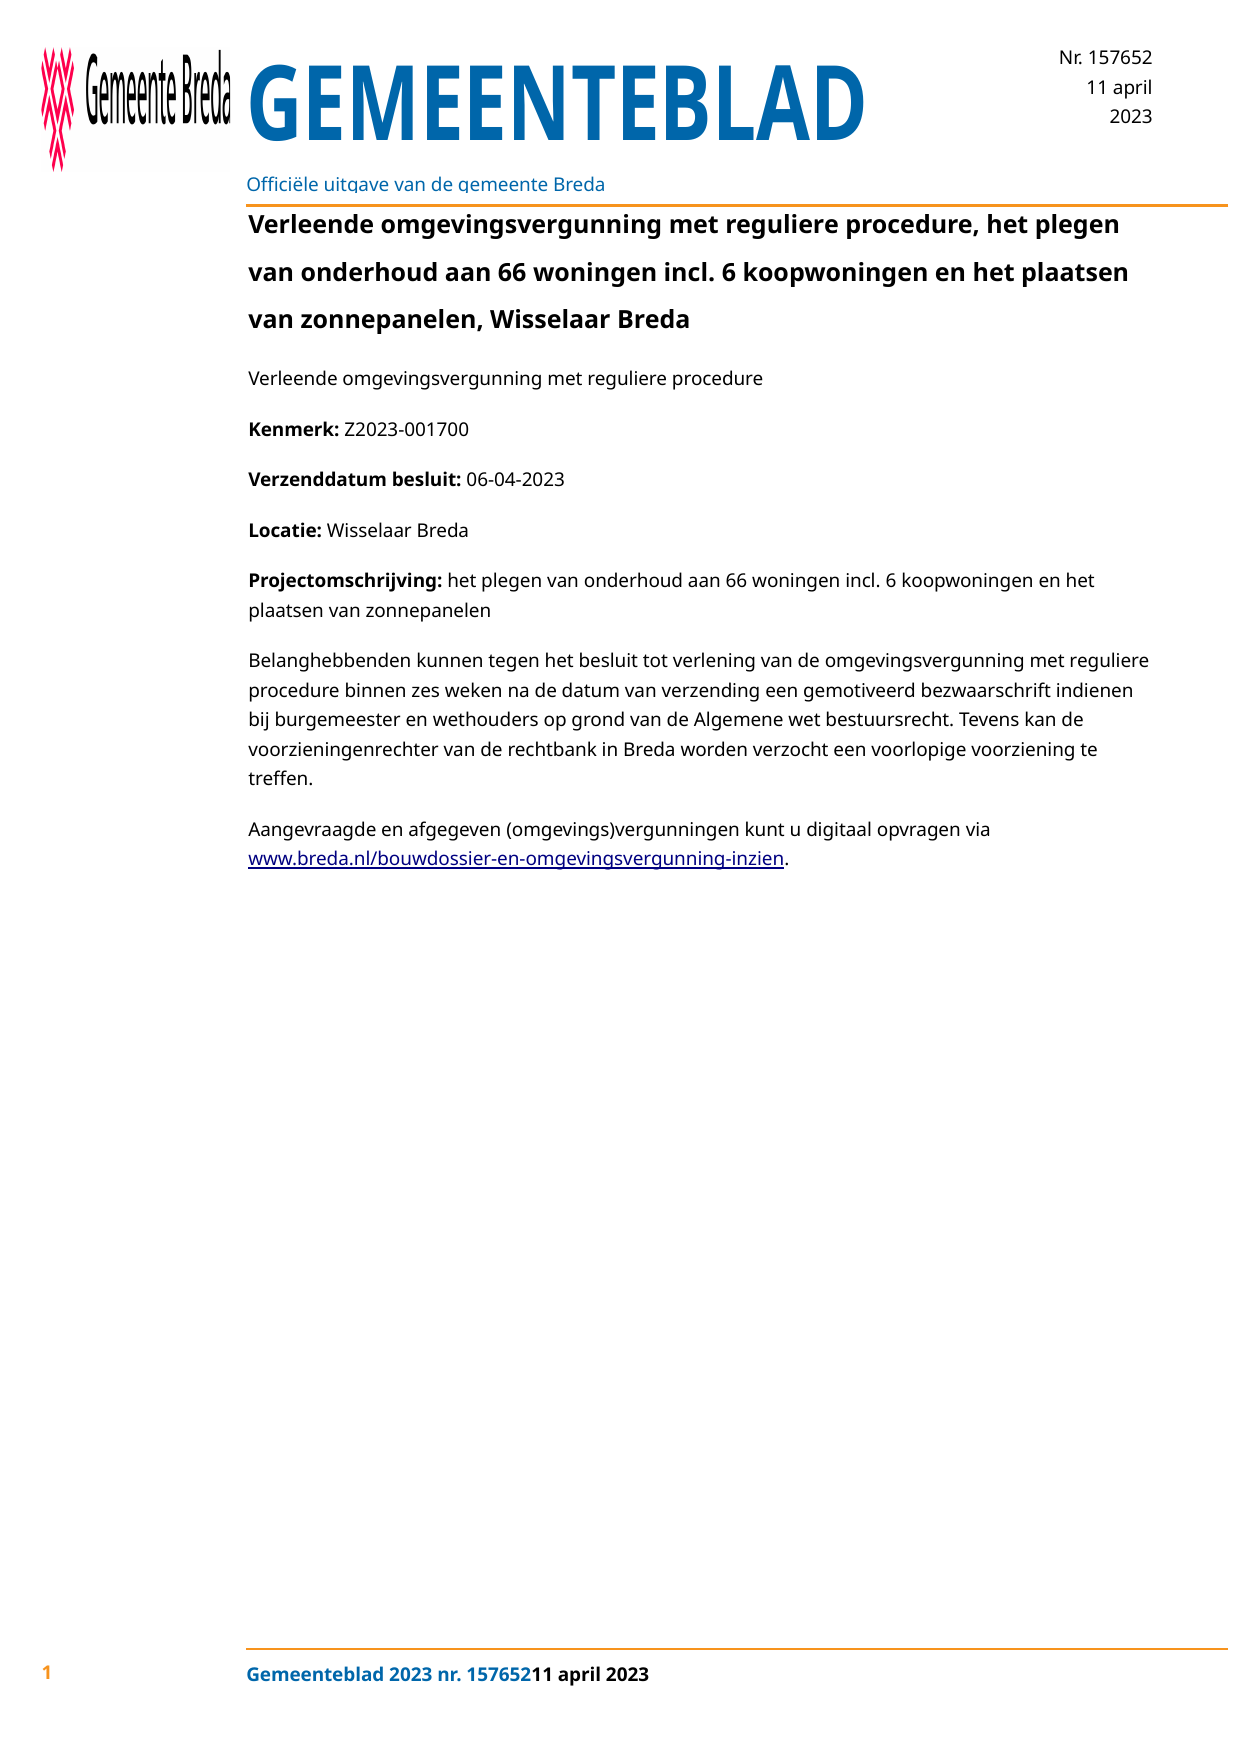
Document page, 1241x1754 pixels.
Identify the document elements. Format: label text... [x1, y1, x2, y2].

text Projectomschrijving: het plegen van onderhoud aan 66 woningen incl. 6 koopwoningen en het plaatsen van zonnepanelen [248, 567, 1152, 622]
text Aangevraagde en afgegeven (omgevings)vergunningen kunt u digitaal opvragen via www.breda.nl/bouwdossier-en-omgevingsvergunning-inzien. [248, 816, 1152, 871]
text Belanghebbenden kunnen tegen het besluit tot verlening van de omgevingsvergunning met reguliere procedure binnen zes weken na de datum van verzending een gemotiveerd bezwaarschrift indienen bij burgemeester en wethouders op grond van de Algemene wet bestuursrecht. Tevens kan de voorzieningenrechter van de rechtbank in Breda worden verzocht een voorlopige voorziening te treffen. [248, 647, 1152, 791]
text Locatie: Wisselaar Breda [248, 517, 1152, 542]
text Verzenddatum besluit: 06-04-2023 [248, 466, 1152, 492]
picture [41, 47, 231, 172]
text Verleende omgevingsvergunning met reguliere procedure, het plegen van onderhoud aan 66 woningen incl. 6 koopwoningen en het plaatsen van zonnepanelen, Wisselaar Breda [248, 207, 1152, 336]
text Verleende omgevingsvergunning met reguliere procedure [248, 366, 1152, 391]
text Kenmerk: Z2023-001700 [248, 416, 1152, 442]
